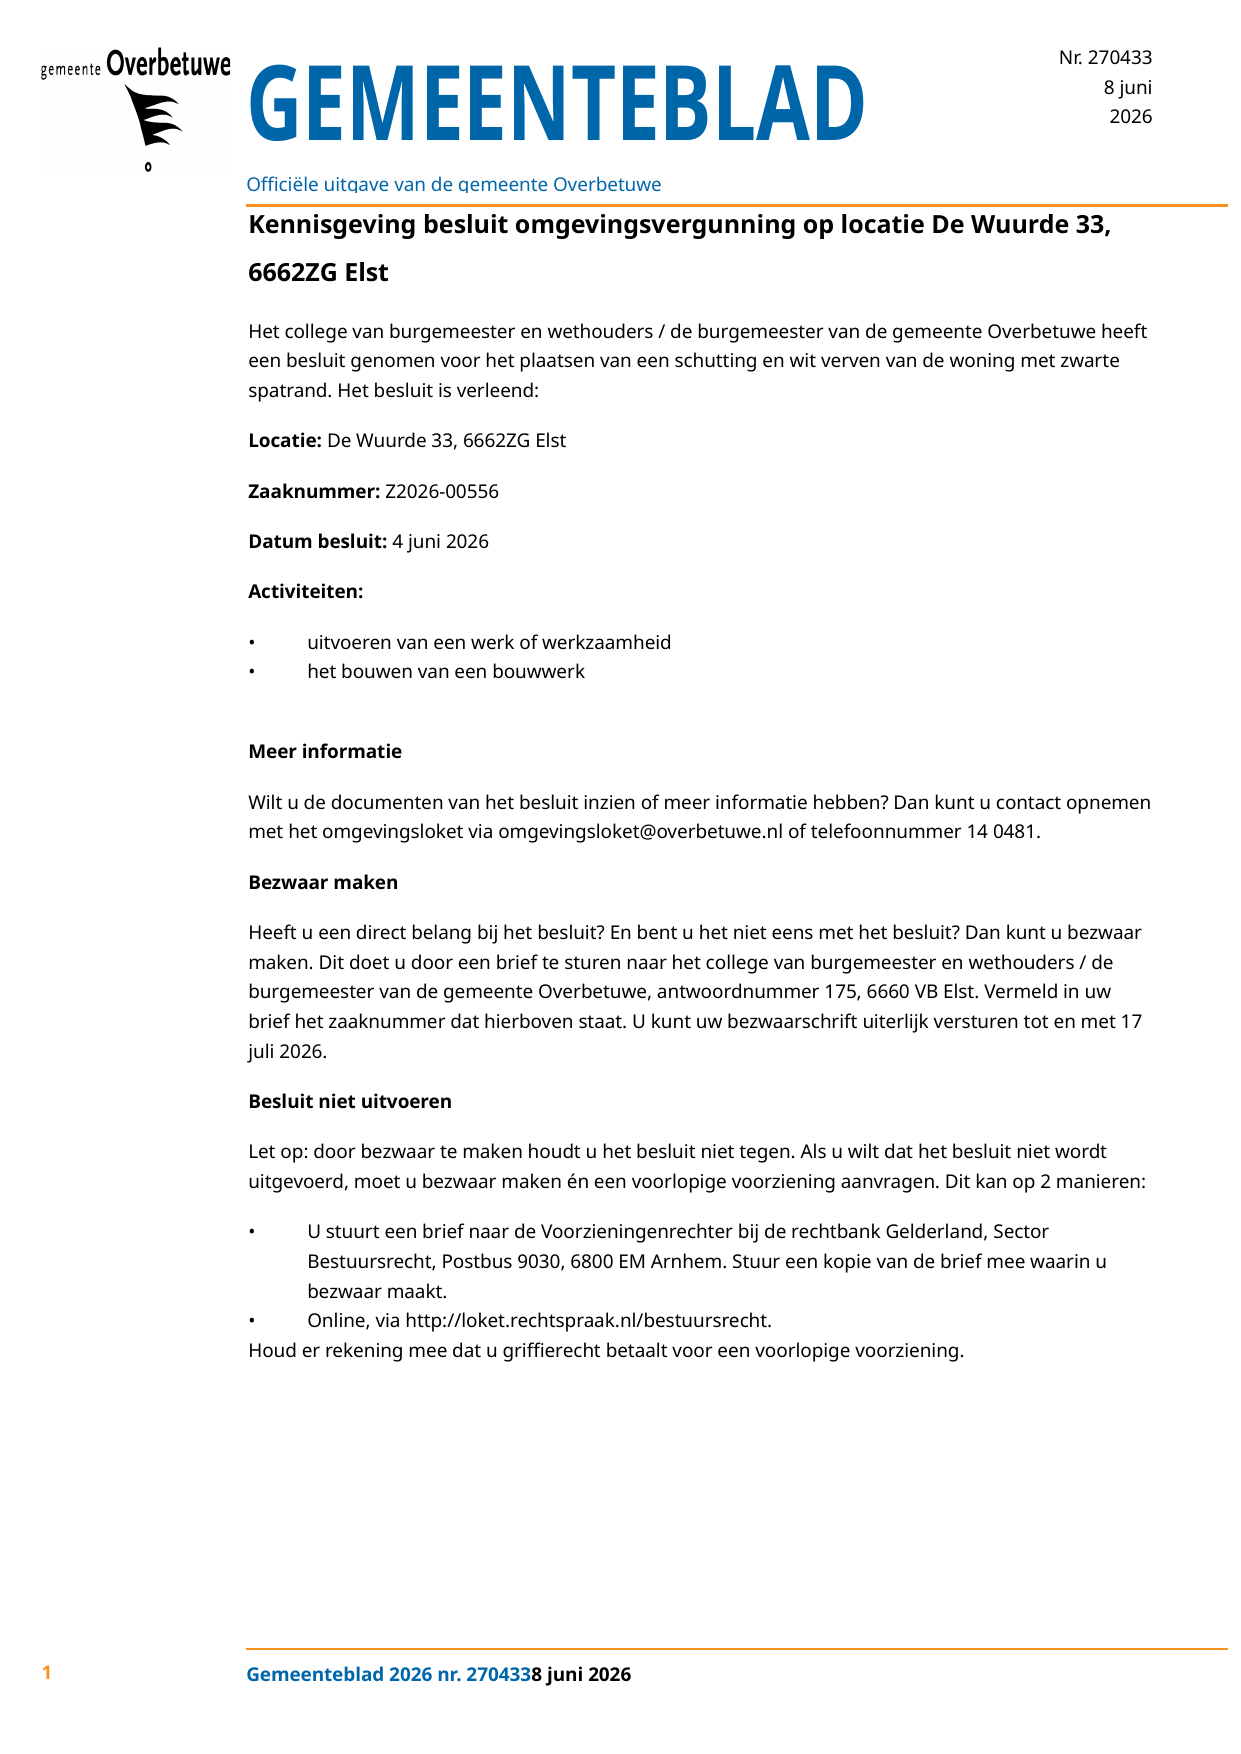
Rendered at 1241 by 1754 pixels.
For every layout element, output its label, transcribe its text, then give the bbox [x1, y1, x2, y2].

text Datum besluit: 4 juni 2026 [248, 528, 1152, 554]
text Houd er rekening mee dat u griffierecht betaalt voor een voorlopige voorziening. [248, 1337, 1152, 1363]
text Wilt u de documenten van het besluit inzien of meer informatie hebben? Dan kunt u contact opnemen met het omgevingsloket via omgevingsloket@overbetuwe.nl of telefoonnummer 14 0481. [248, 789, 1152, 844]
text Besluit niet uitvoeren [248, 1088, 1152, 1114]
text Kennisgeving besluit omgevingsvergunning op locatie De Wuurde 33, 6662ZG Elst [248, 207, 1152, 288]
text Zaaknummer: Z2026-00556 [248, 478, 1152, 504]
text Activiteiten: [248, 579, 1152, 604]
text Locatie: De Wuurde 33, 6662ZG Elst [248, 427, 1152, 453]
text Heeft u een direct belang bij het besluit? En bent u het niet eens met het besluit? Dan kunt u bezwaar maken. Dit doet u door een brief te sturen naar het college van burgemeester en wethouders / de burgemeester van de gemeente Overbetuwe, antwoordnummer 175, 6660 VB Elst. Vermeld in uw brief het zaaknummer dat hierboven staat. U kunt uw bezwaarschrift uiterlijk versturen tot en met 17 juli 2026. [248, 919, 1152, 1064]
list uitvoeren van een werk of werkzaamheid [248, 629, 1152, 655]
text Het college van burgemeester en wethouders / de burgemeester van de gemeente Overbetuwe heeft een besluit genomen voor het plaatsen van een schutting en wit verven van de woning met zwarte spatrand. Het besluit is verleend: [248, 318, 1152, 403]
text Bezwaar maken [248, 869, 1152, 895]
list Online, via http://loket.rechtspraak.nl/bestuursrecht. [248, 1307, 1152, 1333]
list het bouwen van een bouwwerk [248, 659, 1152, 684]
text Let op: door bezwaar te maken houdt u het besluit niet tegen. Als u wilt dat het besluit niet wordt uitgevoerd, moet u bezwaar maken én een voorlopige voorziening aanvragen. Dit kan op 2 manieren: [248, 1139, 1152, 1194]
text Meer informatie [248, 739, 1152, 764]
list U stuurt een brief naar de Voorzieningenrechter bij de rechtbank Gelderland, Sector Bestuursrecht, Postbus 9030, 6800 EM Arnhem. Stuur een kopie van de brief mee waarin u bezwaar maakt. [248, 1219, 1152, 1304]
picture [41, 47, 231, 172]
